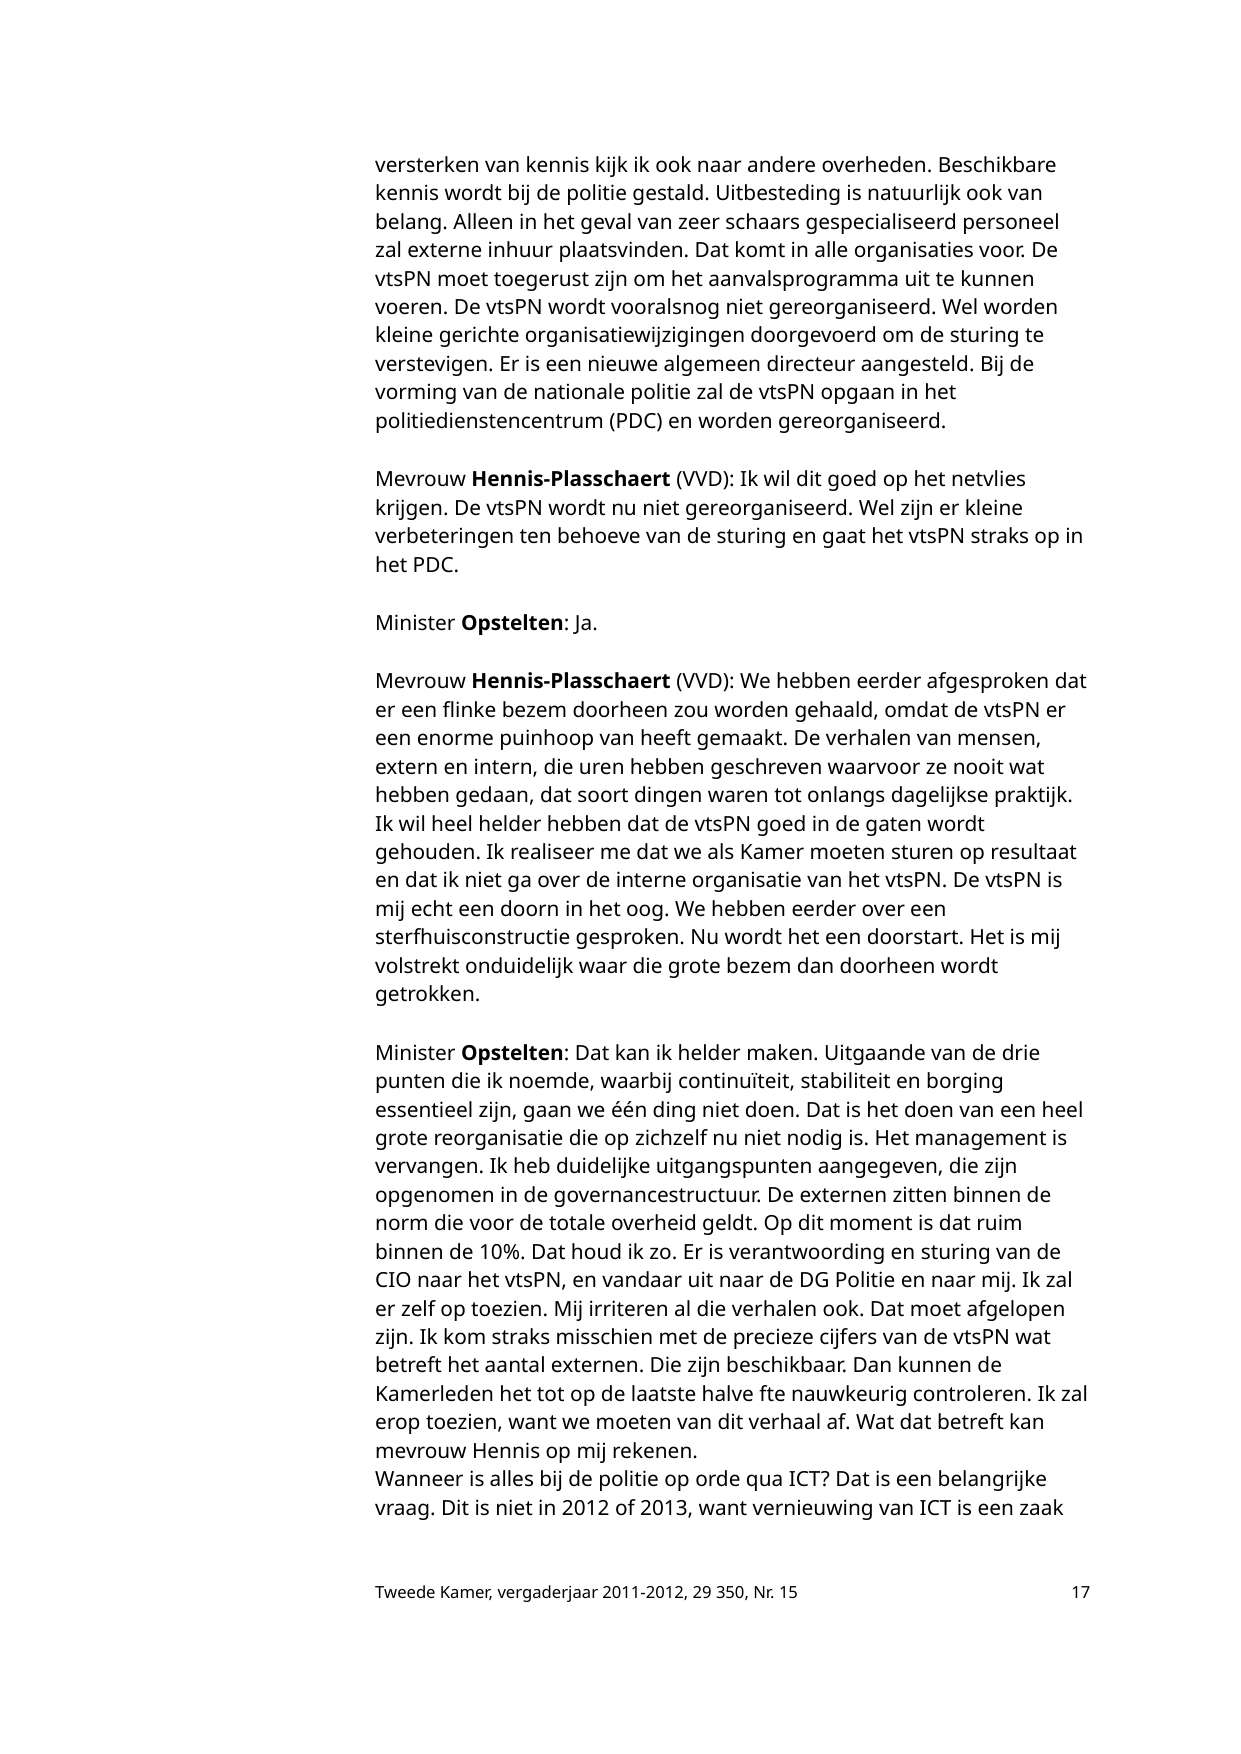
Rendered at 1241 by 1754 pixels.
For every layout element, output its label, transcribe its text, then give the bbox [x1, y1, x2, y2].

text Minister Opstelten: Dat kan ik helder maken. Uitgaande van de drie punten die ik noemde, waarbij continuïteit, stabiliteit en borging essentieel zijn, gaan we één ding niet doen. Dat is het doen van een heel grote reorganisatie die op zichzelf nu niet nodig is. Het management is vervangen. Ik heb duidelijke uitgangspunten aangegeven, die zijn opgenomen in de governancestructuur. De externen zitten binnen de norm die voor de totale overheid geldt. Op dit moment is dat ruim binnen de 10%. Dat houd ik zo. Er is verantwoording en sturing van de CIO naar het vtsPN, en vandaar uit naar de DG Politie en naar mij. Ik zal er zelf op toezien. Mij irriteren al die verhalen ook. Dat moet afgelopen zijn. Ik kom straks misschien met de precieze cijfers van de vtsPN wat betreft het aantal externen. Die zijn beschikbaar. Dan kunnen de Kamerleden het tot op de laatste halve fte nauwkeurig controleren. Ik zal erop toezien, want we moeten van dit verhaal af. Wat dat betreft kan mevrouw Hennis op mij rekenen. [375, 1038, 1090, 1464]
text Mevrouw Hennis-Plasschaert (VVD): Ik wil dit goed op het netvlies krijgen. De vtsPN wordt nu niet gereorganiseerd. Wel zijn er kleine verbeteringen ten behoeve van de sturing en gaat het vtsPN straks op in het PDC. [375, 464, 1090, 578]
text Wanneer is alles bij de politie op orde qua ICT? Dat is een belangrijke vraag. Dit is niet in 2012 of 2013, want vernieuwing van ICT is een zaak [375, 1464, 1090, 1521]
text Mevrouw Hennis-Plasschaert (VVD): We hebben eerder afgesproken dat er een flinke bezem doorheen zou worden gehaald, omdat de vtsPN er een enorme puinhoop van heeft gemaakt. De verhalen van mensen, extern en intern, die uren hebben geschreven waarvoor ze nooit wat hebben gedaan, dat soort dingen waren tot onlangs dagelijkse praktijk. Ik wil heel helder hebben dat de vtsPN goed in de gaten wordt gehouden. Ik realiseer me dat we als Kamer moeten sturen op resultaat en dat ik niet ga over de interne organisatie van het vtsPN. De vtsPN is mij echt een doorn in het oog. We hebben eerder over een sterfhuisconstructie gesproken. Nu wordt het een doorstart. Het is mij volstrekt onduidelijk waar die grote bezem dan doorheen wordt getrokken. [375, 667, 1090, 1008]
text versterken van kennis kijk ik ook naar andere overheden. Beschikbare kennis wordt bij de politie gestald. Uitbesteding is natuurlijk ook van belang. Alleen in het geval van zeer schaars gespecialiseerd personeel zal externe inhuur plaatsvinden. Dat komt in alle organisaties voor. De vtsPN moet toegerust zijn om het aanvalsprogramma uit te kunnen voeren. De vtsPN wordt vooralsnog niet gereorganiseerd. Wel worden kleine gerichte organisatiewijzigingen doorgevoerd om de sturing te verstevigen. Er is een nieuwe algemeen directeur aangesteld. Bij de vorming van de nationale politie zal de vtsPN opgaan in het politiedienstencentrum (PDC) en worden gereorganiseerd. [375, 150, 1090, 434]
text Minister Opstelten: Ja. [375, 608, 1090, 637]
